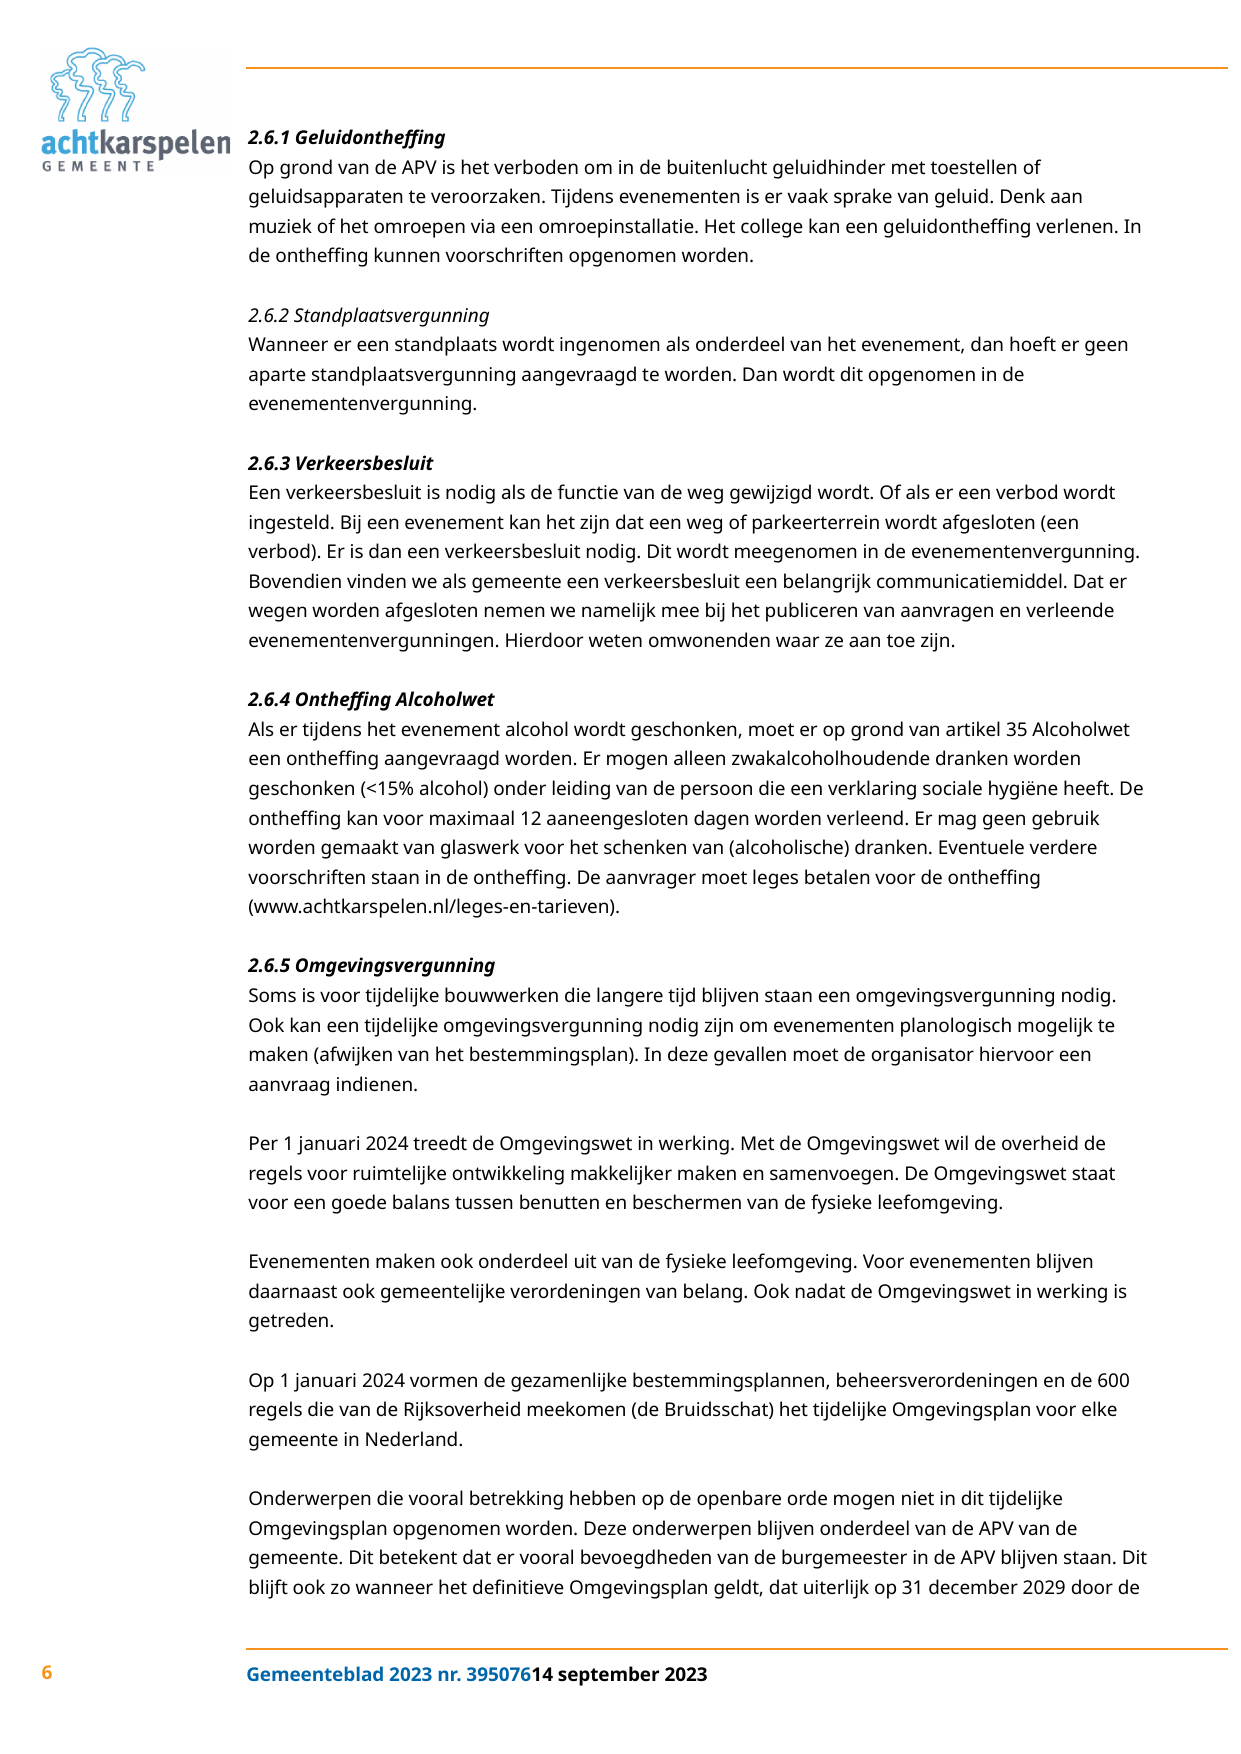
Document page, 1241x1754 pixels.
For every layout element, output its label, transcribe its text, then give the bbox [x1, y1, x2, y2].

text 2.6.5 Omgevingsvergunning [248, 953, 1152, 978]
text Wanneer er een standplaats wordt ingenomen als onderdeel van het evenement, dan hoeft er geen aparte standplaatsvergunning aangevraagd te worden. Dan wordt dit opgenomen in de evenementenvergunning. [248, 331, 1152, 416]
text Evenementen maken ook onderdeel uit van de fysieke leefomgeving. Voor evenementen blijven daarnaast ook gemeentelijke verordeningen van belang. Ook nadat de Omgevingswet in werking is getreden. [248, 1248, 1152, 1333]
picture [41, 47, 231, 172]
text 2.6.4 Ontheffing Alcoholwet [248, 686, 1152, 712]
text 2.6.1 Geluidontheffing [248, 124, 1152, 150]
text Als er tijdens het evenement alcohol wordt geschonken, moet er op grond van artikel 35 Alcoholwet een ontheffing aangevraagd worden. Er mogen alleen zwakalcoholhoudende dranken worden geschonken (<15% alcohol) onder leiding van de persoon die een verklaring sociale hygiëne heeft. De ontheffing kan voor maximaal 12 aaneengesloten dagen worden verleend. Er mag geen gebruik worden gemaakt van glaswerk voor het schenken van (alcoholische) dranken. Eventuele verdere voorschriften staan in de ontheffing. De aanvrager moet leges betalen voor de ontheffing (www.achtkarspelen.nl/leges-en-tarieven). [248, 716, 1152, 919]
text Op grond van de APV is het verboden om in de buitenlucht geluidhinder met toestellen of geluidsapparaten te veroorzaken. Tijdens evenementen is er vaak sprake van geluid. Denk aan muziek of het omroepen via een omroepinstallatie. Het college kan een geluidontheffing verlenen. In de ontheffing kunnen voorschriften opgenomen worden. [248, 154, 1152, 268]
text 2.6.2 Standplaatsvergunning [248, 302, 1152, 328]
text Een verkeersbesluit is nodig als de functie van de weg gewijzigd wordt. Of als er een verbod wordt ingesteld. Bij een evenement kan het zijn dat een weg of parkeerterrein wordt afgesloten (een verbod). Er is dan een verkeersbesluit nodig. Dit wordt meegenomen in de evenementenvergunning. Bovendien vinden we als gemeente een verkeersbesluit een belangrijk communicatiemiddel. Dat er wegen worden afgesloten nemen we namelijk mee bij het publiceren van aanvragen en verleende evenementenvergunningen. Hierdoor weten omwonenden waar ze aan toe zijn. [248, 479, 1152, 653]
text Op 1 januari 2024 vormen de gezamenlijke bestemmingsplannen, beheersverordeningen en de 600 regels die van de Rijksoverheid meekomen (de Bruidsschat) het tijdelijke Omgevingsplan voor elke gemeente in Nederland. [248, 1367, 1152, 1452]
text Per 1 januari 2024 treedt de Omgevingswet in werking. Met de Omgevingswet wil de overheid de regels voor ruimtelijke ontwikkeling makkelijker maken en samenvoegen. De Omgevingswet staat voor een goede balans tussen benutten en beschermen van de fysieke leefomgeving. [248, 1130, 1152, 1215]
text Soms is voor tijdelijke bouwwerken die langere tijd blijven staan een omgevingsvergunning nodig. Ook kan een tijdelijke omgevingsvergunning nodig zijn om evenementen planologisch mogelijk te maken (afwijken van het bestemmingsplan). In deze gevallen moet de organisator hiervoor een aanvraag indienen. [248, 982, 1152, 1097]
text 2.6.3 Verkeersbesluit [248, 450, 1152, 476]
text Onderwerpen die vooral betrekking hebben op de openbare orde mogen niet in dit tijdelijke Omgevingsplan opgenomen worden. Deze onderwerpen blijven onderdeel van de APV van de gemeente. Dit betekent dat er vooral bevoegdheden van de burgemeester in de APV blijven staan. Dit blijft ook zo wanneer het definitieve Omgevingsplan geldt, dat uiterlijk op 31 december 2029 door de [248, 1485, 1152, 1600]
